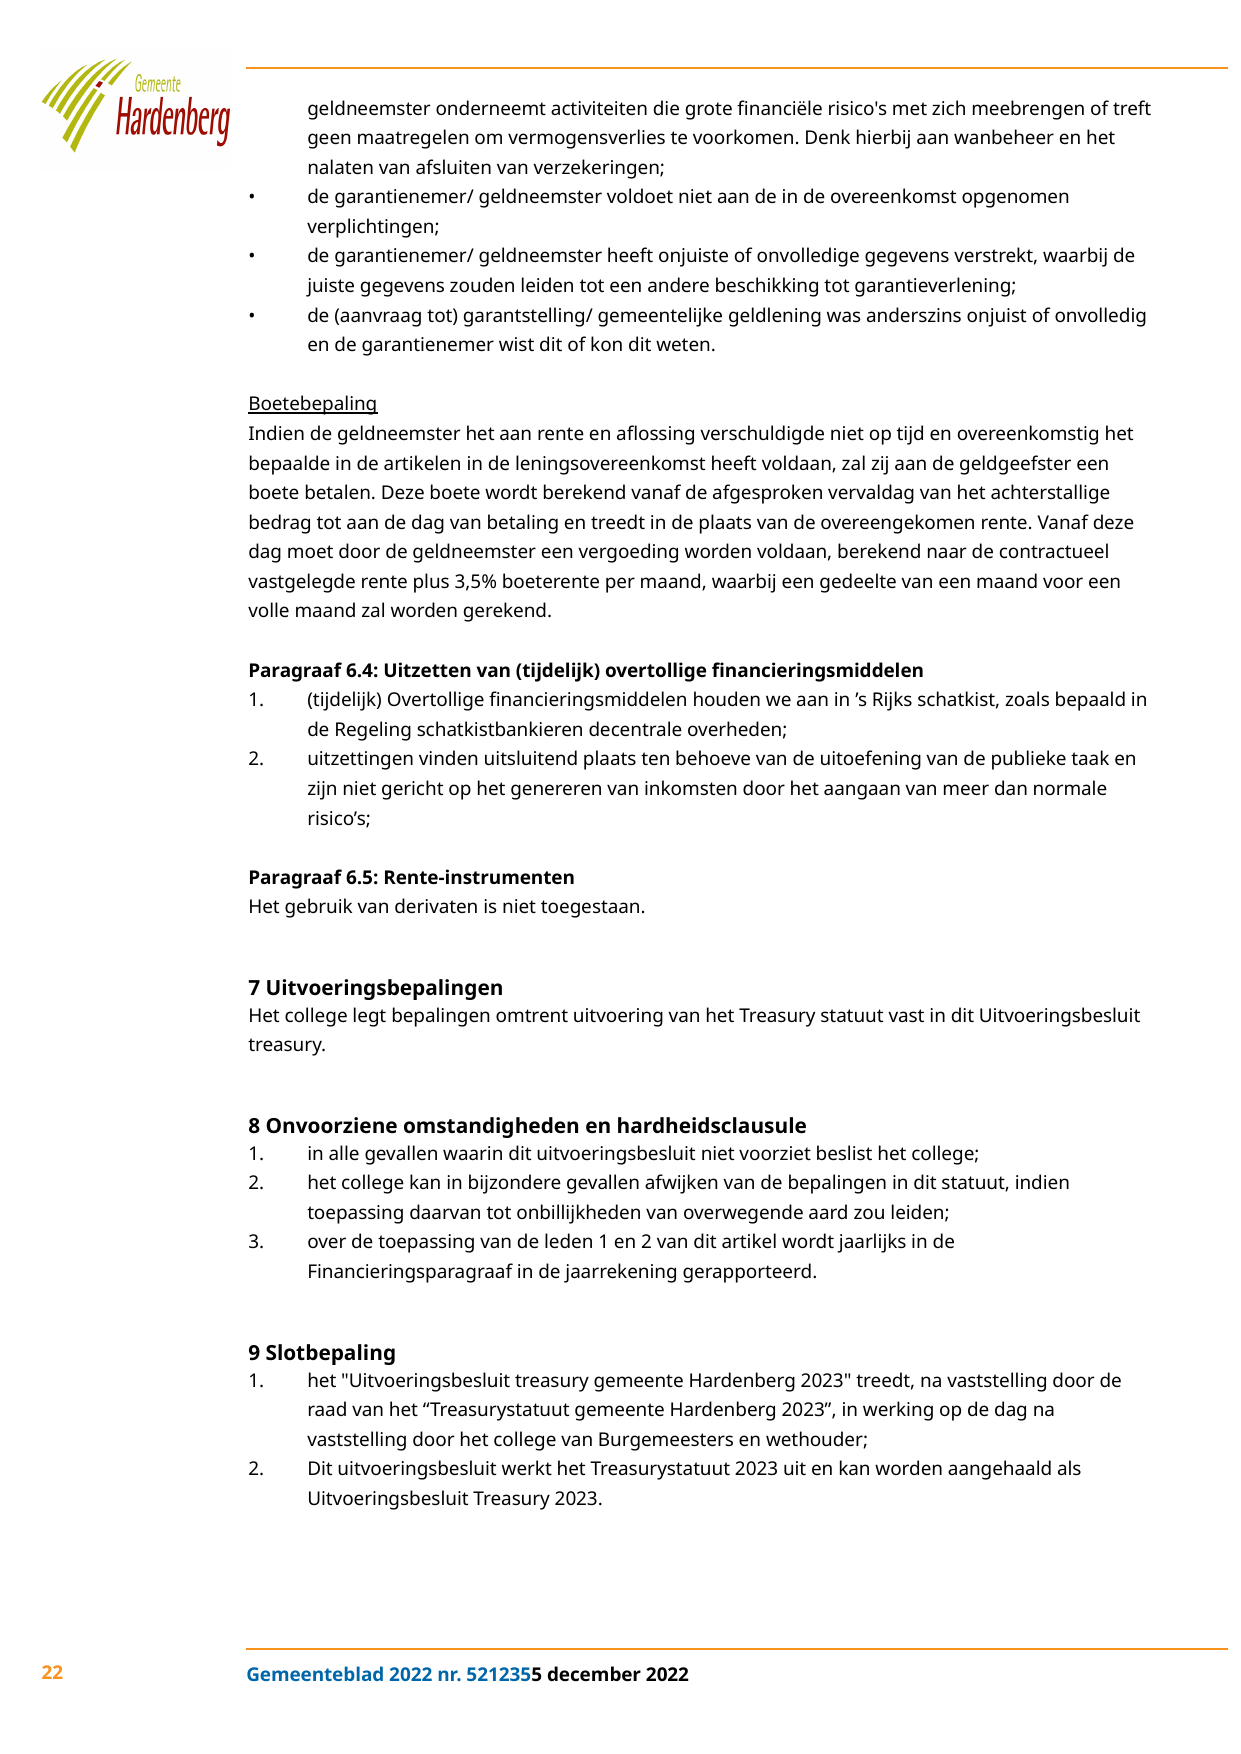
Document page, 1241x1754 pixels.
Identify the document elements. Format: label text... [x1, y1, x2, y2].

list geldneemster onderneemt activiteiten die grote financiële risico's met zich meebrengen of treft geen maatregelen om vermogensverlies te voorkomen. Denk hierbij aan wanbeheer en het nalaten van afsluiten van verzekeringen; [248, 95, 1152, 180]
list (tijdelijk) Overtollige financieringsmiddelen houden we aan in ’s Rijks schatkist, zoals bepaald in de Regeling schatkistbankieren decentrale overheden; [248, 686, 1152, 742]
list de garantienemer/ geldneemster voldoet niet aan de in de overeenkomst opgenomen verplichtingen; [248, 183, 1152, 239]
list uitzettingen vinden uitsluitend plaats ten behoeve van de uitoefening van de publieke taak en zijn niet gericht op het genereren van inkomsten door het aangaan van meer dan normale risico’s; [248, 746, 1152, 831]
text 9 Slotbepaling [248, 1338, 1152, 1367]
list het "Uitvoeringsbesluit treasury gemeente Hardenberg 2023" treedt, na vaststelling door de raad van het “Treasurystatuut gemeente Hardenberg 2023”, in werking op de dag na vaststelling door het college van Burgemeesters en wethouder; [248, 1367, 1152, 1452]
list in alle gevallen waarin dit uitvoeringsbesluit niet voorziet beslist het college; [248, 1140, 1152, 1166]
text Paragraaf 6.5: Rente-instrumenten [248, 864, 1152, 890]
text 7 Uitvoeringsbepalingen [248, 973, 1152, 1002]
text Boetebepaling [248, 391, 1152, 416]
picture [41, 47, 231, 172]
text Het college legt bepalingen omtrent uitvoering van het Treasury statuut vast in dit Uitvoeringsbesluit treasury. [248, 1002, 1152, 1057]
text Indien de geldneemster het aan rente en aflossing verschuldigde niet op tijd en overeenkomstig het bepaalde in de artikelen in de leningsovereenkomst heeft voldaan, zal zij aan de geldgeefster een boete betalen. Deze boete wordt berekend vanaf de afgesproken vervaldag van het achterstallige bedrag tot aan de dag van betaling en treedt in de plaats van de overeengekomen rente. Vanaf deze dag moet door de geldneemster een vergoeding worden voldaan, berekend naar de contractueel vastgelegde rente plus 3,5% boeterente per maand, waarbij een gedeelte van een maand voor een volle maand zal worden gerekend. [248, 420, 1152, 623]
list Dit uitvoeringsbesluit werkt het Treasurystatuut 2023 uit en kan worden aangehaald als Uitvoeringsbesluit Treasury 2023. [248, 1456, 1152, 1511]
text 8 Onvoorziene omstandigheden en hardheidsclausule [248, 1112, 1152, 1140]
list het college kan in bijzondere gevallen afwijken van de bepalingen in dit statuut, indien toepassing daarvan tot onbillijkheden van overwegende aard zou leiden; [248, 1169, 1152, 1225]
list de (aanvraag tot) garantstelling/ gemeentelijke geldlening was anderszins onjuist of onvolledig en de garantienemer wist dit of kon dit weten. [248, 302, 1152, 357]
list over de toepassing van de leden 1 en 2 van dit artikel wordt jaarlijks in de Financieringsparagraaf in de jaarrekening gerapporteerd. [248, 1229, 1152, 1284]
list de garantienemer/ geldneemster heeft onjuiste of onvolledige gegevens verstrekt, waarbij de juiste gegevens zouden leiden tot een andere beschikking tot garantieverlening; [248, 243, 1152, 298]
text Het gebruik van derivaten is niet toegestaan. [248, 893, 1152, 919]
text Paragraaf 6.4: Uitzetten van (tijdelijk) overtollige financieringsmiddelen [248, 657, 1152, 683]
